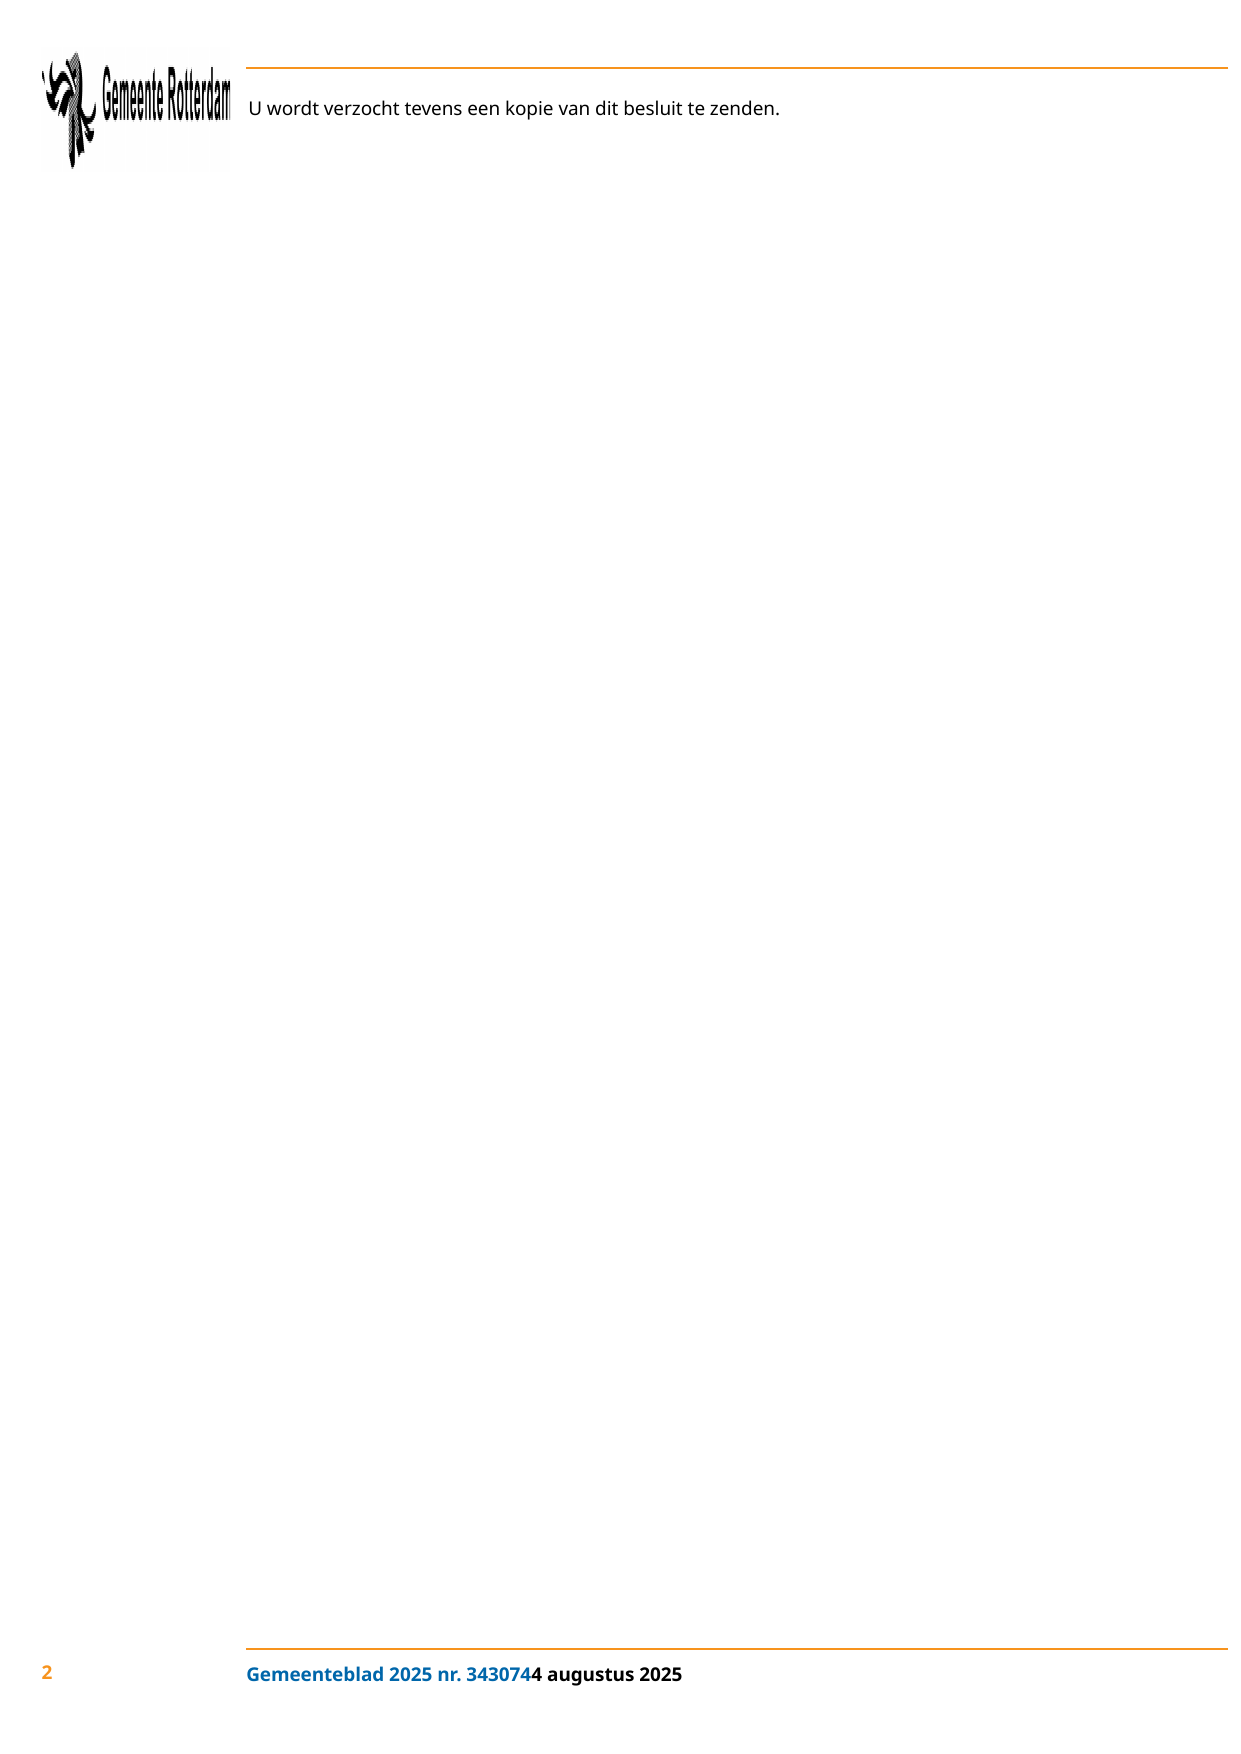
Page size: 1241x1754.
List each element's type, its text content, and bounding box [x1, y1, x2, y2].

text U wordt verzocht tevens een kopie van dit besluit te zenden. [248, 95, 1152, 121]
picture [41, 47, 231, 172]
